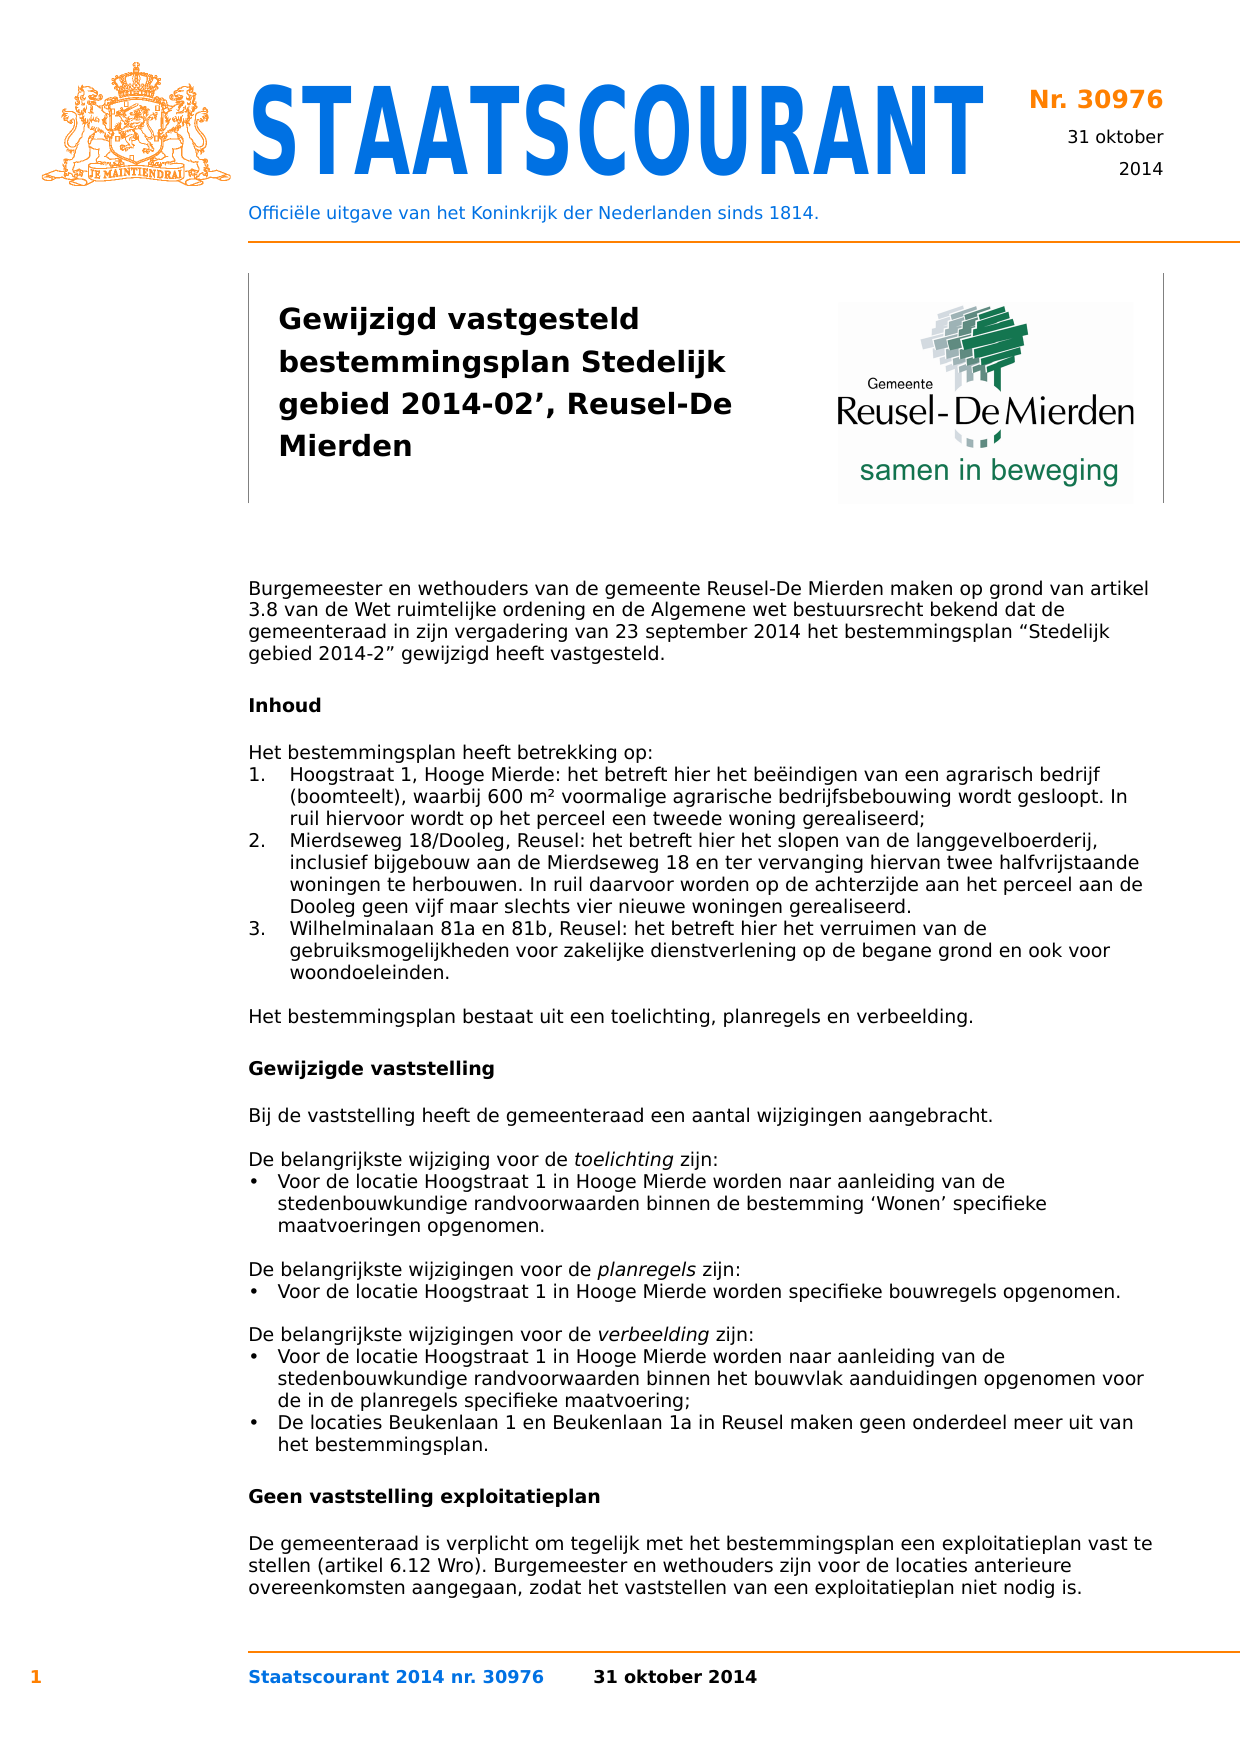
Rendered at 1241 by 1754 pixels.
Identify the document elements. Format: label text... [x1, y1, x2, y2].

text Burgemeester en wethouders van de gemeente Reusel-De Mierden maken op grond van artikel 3.8 van de Wet ruimtelijke ordening en de Algemene wet bestuursrecht bekend dat de gemeenteraad in zijn vergadering van 23 september 2014 het bestemmingsplan “Stedelijk gebied 2014-2” gewijzigd heeft vastgesteld. [248, 577, 1163, 665]
table_header [25, 62, 248, 241]
subtitle Geen vaststelling exploitatieplan [248, 1486, 1163, 1508]
text • Voor de locatie Hoogstraat 1 in Hooge Mierde worden specifieke bouwregels opgenomen. [248, 1281, 1163, 1302]
text De gemeenteraad is verplicht om tegelijk met het bestemmingsplan een exploitatieplan vast te stellen (artikel 6.12 Wro). Burgemeester en wethouders zijn voor de locaties anterieure overeenkomsten aangegaan, zodat het vaststellen van een exploitatieplan niet nodig is. [248, 1533, 1163, 1599]
text Het bestemmingsplan heeft betrekking op: [248, 742, 1163, 764]
table_header STAATSCOURANT [248, 62, 998, 203]
table_header Nr. 30976 [998, 62, 1240, 121]
text De belangrijkste wijzigingen voor de verbeelding zijn: [248, 1324, 1163, 1346]
picture [41, 62, 231, 186]
subtitle Gewijzigd vastgesteld bestemmingsplan Stedelijk gebied 2014-02’, Reusel-De Mierden [249, 273, 1163, 503]
text De belangrijkste wijziging voor de toelichting zijn: [248, 1149, 1163, 1171]
subtitle Gewijzigde vaststelling [248, 1058, 1163, 1080]
subtitle Inhoud [248, 695, 1163, 717]
text • De locaties Beukenlaan 1 en Beukenlaan 1a in Reusel maken geen onderdeel meer uit van het bestemmingsplan. [248, 1412, 1163, 1456]
text De belangrijkste wijzigingen voor de planregels zijn: [248, 1258, 1163, 1281]
text 2. Mierdseweg 18/Dooleg, Reusel: het betreft hier het slopen van de langgevelboerderij, inclusief bijgebouw aan de Mierdseweg 18 en ter vervanging hiervan twee halfvrijstaande woningen te herbouwen. In ruil daarvoor worden op de achterzijde aan het perceel aan de Dooleg geen vijf maar slechts vier nieuwe woningen gerealiseerd. [248, 830, 1163, 918]
text 1. Hoogstraat 1, Hooge Mierde: het betreft hier het beëindigen van een agrarisch bedrijf (boomteelt), waarbij 600 m² voormalige agrarische bedrijfsbebouwing wordt gesloopt. In ruil hiervoor wordt op het perceel een tweede woning gerealiseerd; [248, 764, 1163, 830]
table_cell 31 oktober [998, 121, 1240, 153]
text Bij de vaststelling heeft de gemeenteraad een aantal wijzigingen aangebracht. [248, 1105, 1163, 1127]
picture [838, 302, 1134, 504]
text 3. Wilhelminalaan 81a en 81b, Reusel: het betreft hier het verruimen van de gebruiksmogelijkheden voor zakelijke dienstverlening op de begane grond en ook voor woondoeleinden. [248, 918, 1163, 984]
text • Voor de locatie Hoogstraat 1 in Hooge Mierde worden naar aanleiding van de stedenbouwkundige randvoorwaarden binnen de bestemming ‘Wonen’ specifieke maatvoeringen opgenomen. [248, 1171, 1163, 1237]
text Het bestemmingsplan bestaat uit een toelichting, planregels en verbeelding. [248, 1006, 1163, 1028]
table_cell Officiële uitgave van het Koninkrijk der Nederlanden sinds 1814. [248, 203, 1240, 241]
table_cell 2014 [998, 153, 1240, 203]
text • Voor de locatie Hoogstraat 1 in Hooge Mierde worden naar aanleiding van de stedenbouwkundige randvoorwaarden binnen het bouwvlak aanduidingen opgenomen voor de in de planregels specifieke maatvoering; [248, 1346, 1163, 1412]
